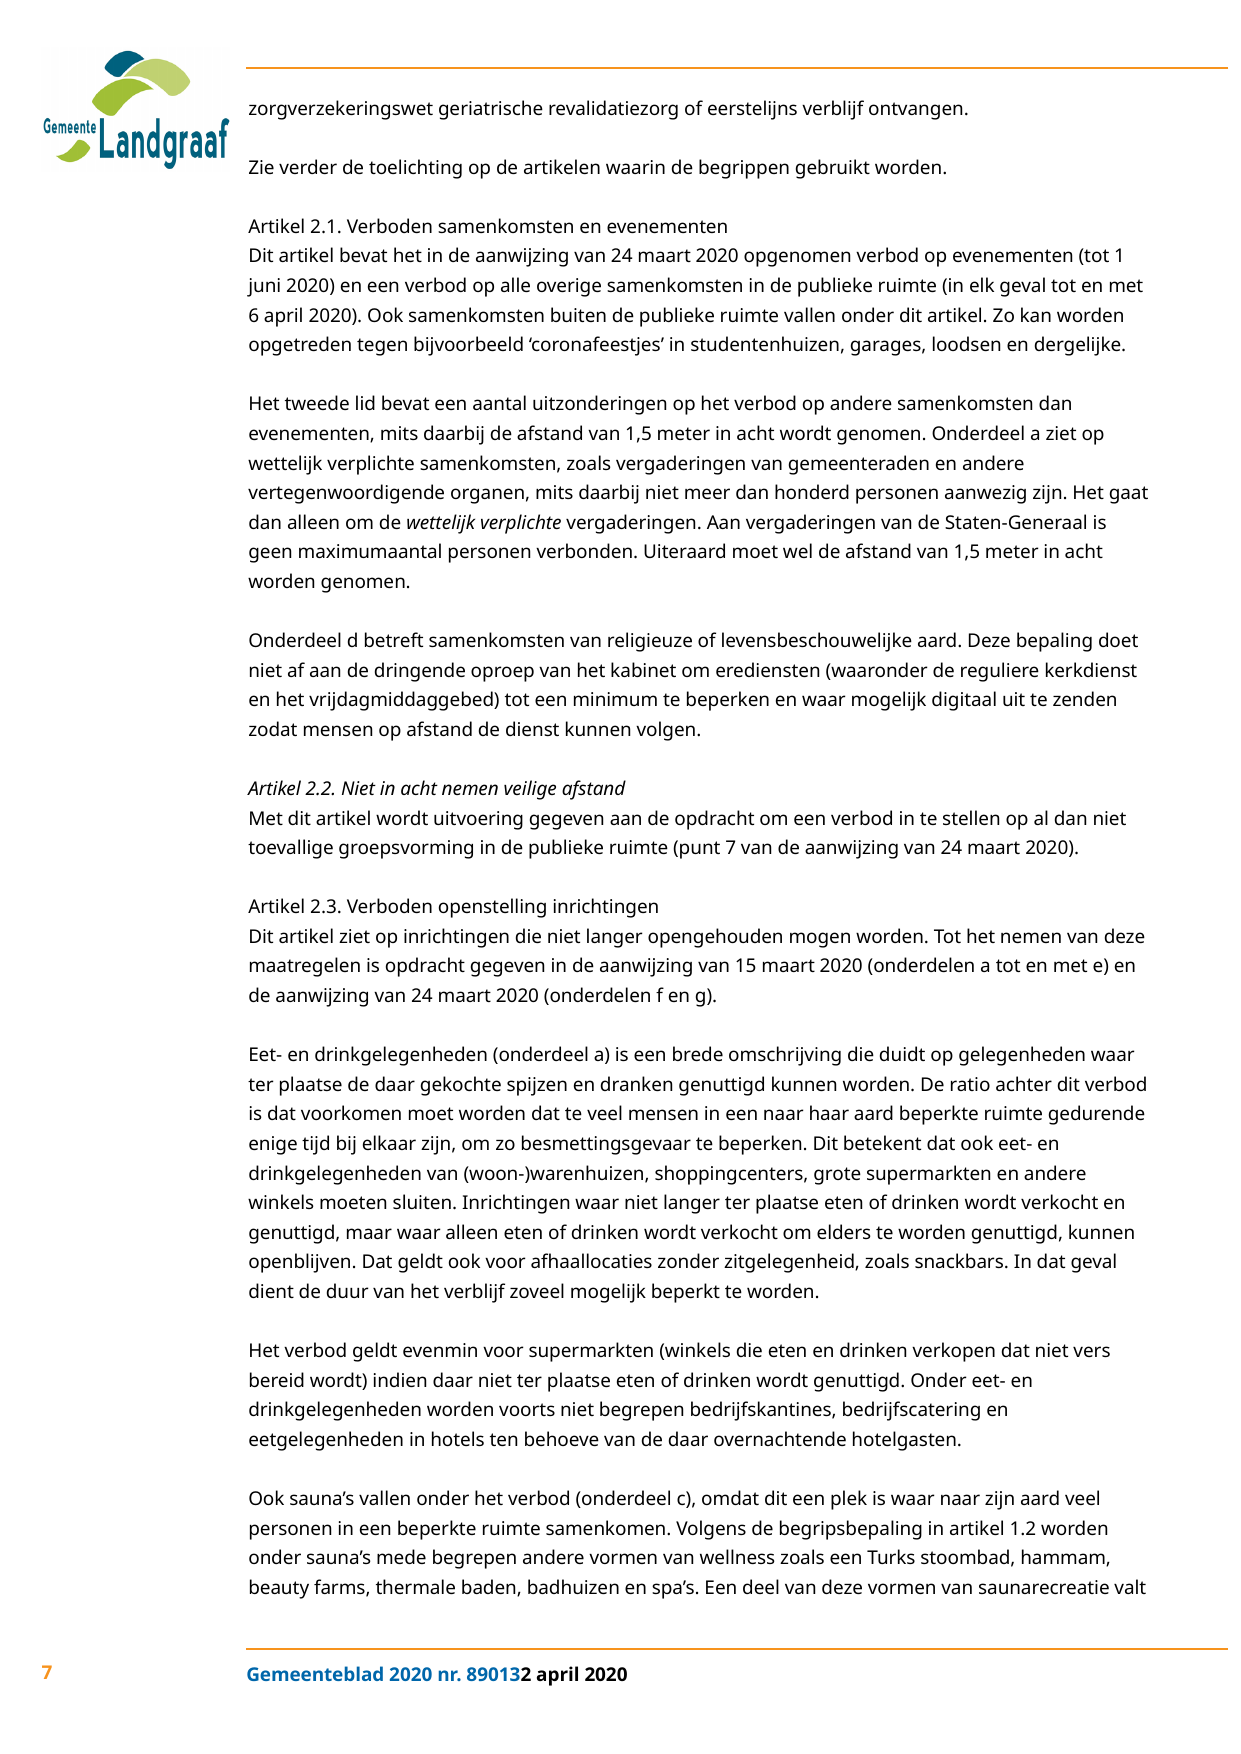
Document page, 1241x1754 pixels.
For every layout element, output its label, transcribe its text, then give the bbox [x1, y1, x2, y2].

text Zie verder de toelichting op de artikelen waarin de begrippen gebruikt worden. [248, 154, 1152, 180]
text Dit artikel ziet op inrichtingen die niet langer opengehouden mogen worden. Tot het nemen van deze maatregelen is opdracht gegeven in de aanwijzing van 15 maart 2020 (onderdelen a tot en met e) en de aanwijzing van 24 maart 2020 (onderdelen f en g). [248, 923, 1152, 1008]
text zorgverzekeringswet geriatrische revalidatiezorg of eerstelijns verblijf ontvangen. [248, 95, 1152, 121]
text Ook sauna’s vallen onder het verbod (onderdeel c), omdat dit een plek is waar naar zijn aard veel personen in een beperkte ruimte samenkomen. Volgens de begripsbepaling in artikel 1.2 worden onder sauna’s mede begrepen andere vormen van wellness zoals een Turks stoombad, hammam, beauty farms, thermale baden, badhuizen en spa’s. Een deel van deze vormen van saunarecreatie valt [248, 1485, 1152, 1600]
text Eet- en drinkgelegenheden (onderdeel a) is een brede omschrijving die duidt op gelegenheden waar ter plaatse de daar gekochte spijzen en dranken genuttigd kunnen worden. De ratio achter dit verbod is dat voorkomen moet worden dat te veel mensen in een naar haar aard beperkte ruimte gedurende enige tijd bij elkaar zijn, om zo besmettingsgevaar te beperken. Dit betekent dat ook eet- en drinkgelegenheden van (woon-)warenhuizen, shoppingcenters, grote supermarkten en andere winkels moeten sluiten. Inrichtingen waar niet langer ter plaatse eten of drinken wordt verkocht en genuttigd, maar waar alleen eten of drinken wordt verkocht om elders te worden genuttigd, kunnen openblijven. Dat geldt ook voor afhaallocaties zonder zitgelegenheid, zoals snackbars. In dat geval dient de duur van het verblijf zoveel mogelijk beperkt te worden. [248, 1041, 1152, 1304]
text Het verbod geldt evenmin voor supermarkten (winkels die eten en drinken verkopen dat niet vers bereid wordt) indien daar niet ter plaatse eten of drinken wordt genuttigd. Onder eet- en drinkgelegenheden worden voorts niet begrepen bedrijfskantines, bedrijfscatering en eetgelegenheden in hotels ten behoeve van de daar overnachtende hotelgasten. [248, 1337, 1152, 1452]
text Artikel 2.1. Verboden samenkomsten en evenementen [248, 213, 1152, 239]
text Met dit artikel wordt uitvoering gegeven aan de opdracht om een verbod in te stellen op al dan niet toevallige groepsvorming in de publieke ruimte (punt 7 van de aanwijzing van 24 maart 2020). [248, 805, 1152, 860]
text Artikel 2.3. Verboden openstelling inrichtingen [248, 893, 1152, 919]
text Onderdeel d betreft samenkomsten van religieuze of levensbeschouwelijke aard. Deze bepaling doet niet af aan de dringende oproep van het kabinet om erediensten (waaronder de reguliere kerkdienst en het vrijdagmiddaggebed) tot een minimum te beperken en waar mogelijk digitaal uit te zenden zodat mensen op afstand de dienst kunnen volgen. [248, 627, 1152, 742]
text Het tweede lid bevat een aantal uitzonderingen op het verbod op andere samenkomsten dan evenementen, mits daarbij de afstand van 1,5 meter in acht wordt genomen. Onderdeel a ziet op wettelijk verplichte samenkomsten, zoals vergaderingen van gemeenteraden en andere vertegenwoordigende organen, mits daarbij niet meer dan honderd personen aanwezig zijn. Het gaat dan alleen om de wettelijk verplichte vergaderingen. Aan vergaderingen van de Staten-Generaal is geen maximumaantal personen verbonden. Uiteraard moet wel de afstand van 1,5 meter in acht worden genomen. [248, 391, 1152, 594]
picture [41, 47, 231, 172]
text Artikel 2.2. Niet in acht nemen veilige afstand [248, 775, 1152, 801]
text Dit artikel bevat het in de aanwijzing van 24 maart 2020 opgenomen verbod op evenementen (tot 1 juni 2020) en een verbod op alle overige samenkomsten in de publieke ruimte (in elk geval tot en met 6 april 2020). Ook samenkomsten buiten de publieke ruimte vallen onder dit artikel. Zo kan worden opgetreden tegen bijvoorbeeld ‘coronafeestjes’ in studentenhuizen, garages, loodsen en dergelijke. [248, 243, 1152, 357]
